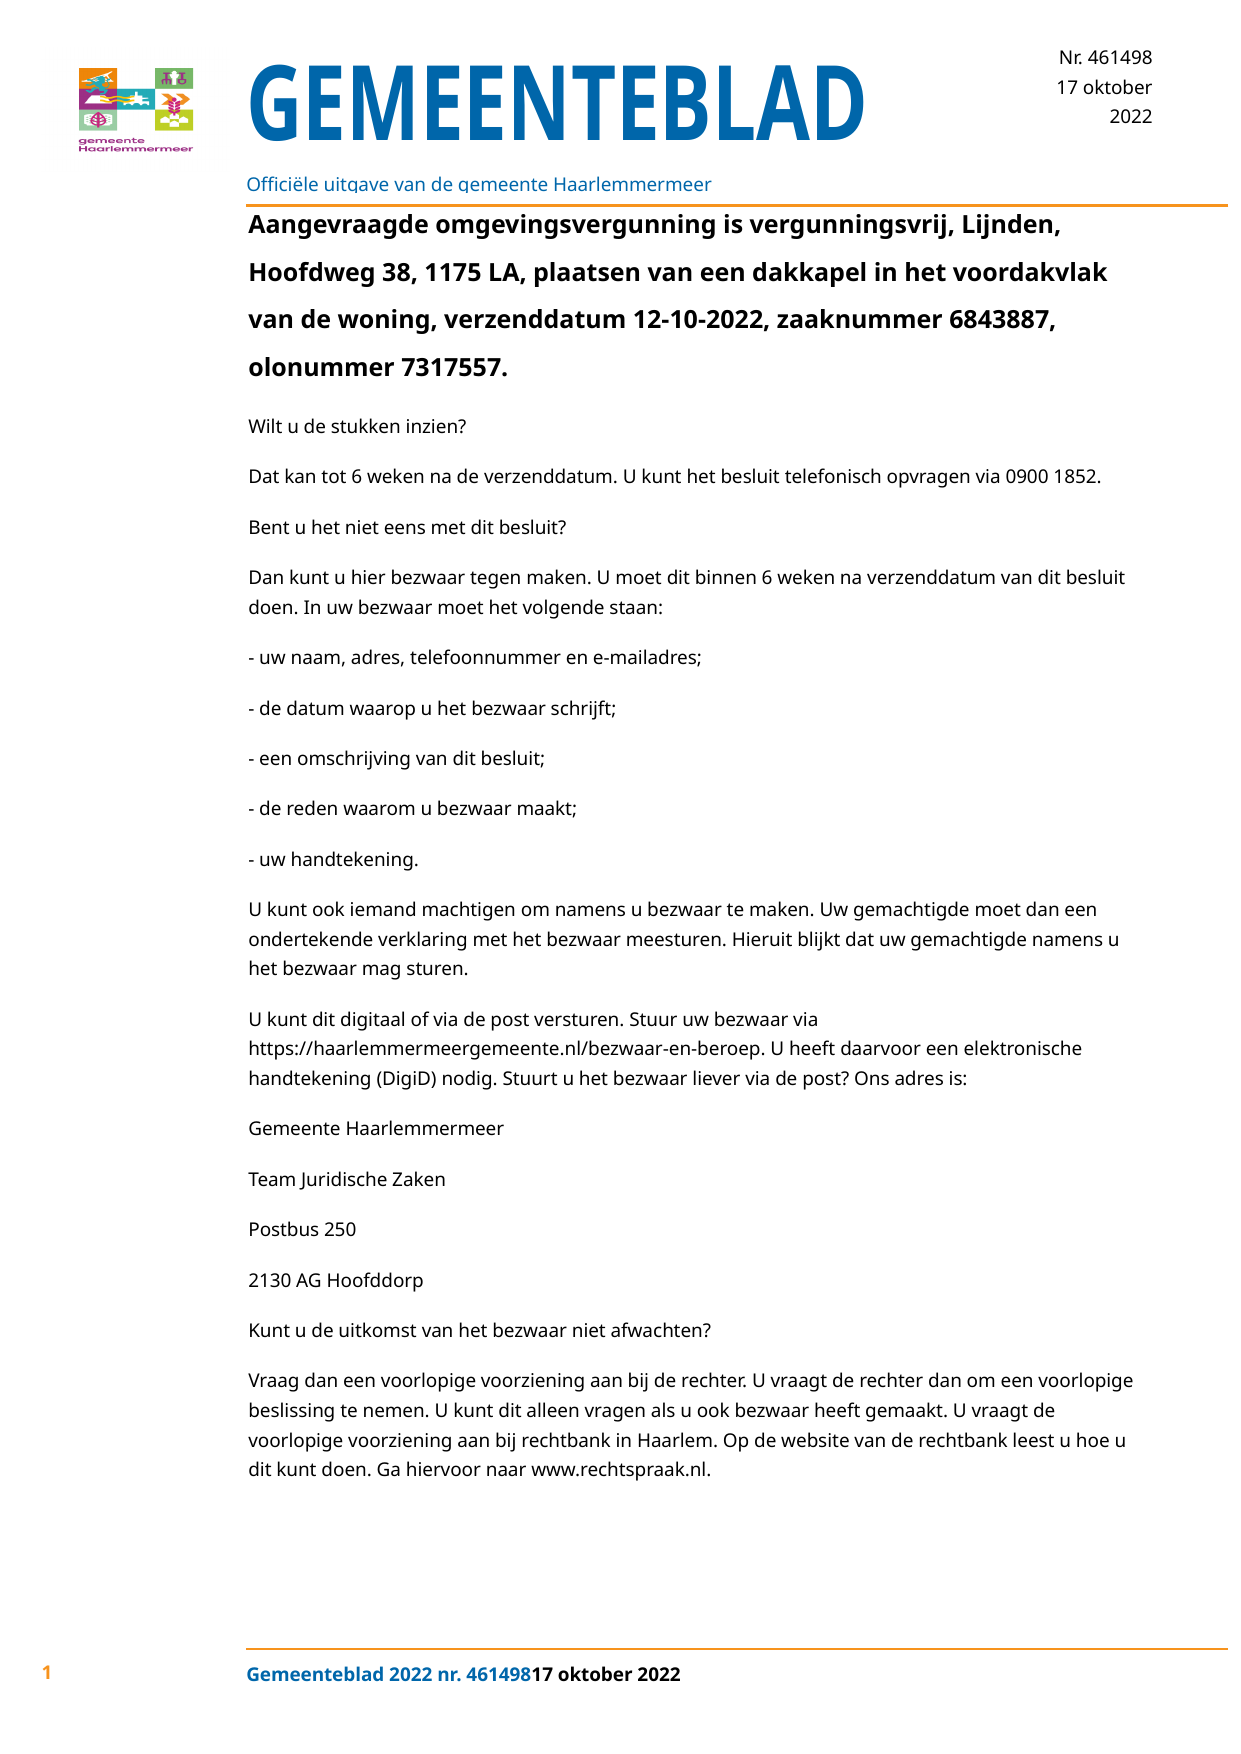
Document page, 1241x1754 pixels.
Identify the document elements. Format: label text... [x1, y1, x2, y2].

text - de reden waarom u bezwaar maakt; [248, 796, 1152, 821]
text Aangevraagde omgevingsvergunning is vergunningsvrij, Lijnden, Hoofdweg 38, 1175 LA, plaatsen van een dakkapel in het voordakvlak van de woning, verzenddatum 12-10-2022, zaaknummer 6843887, olonummer 7317557. [248, 207, 1152, 384]
picture [41, 47, 231, 172]
text Dat kan tot 6 weken na de verzenddatum. U kunt het besluit telefonisch opvragen via 0900 1852. [248, 463, 1152, 489]
text Bent u het niet eens met dit besluit? [248, 514, 1152, 540]
text Postbus 250 [248, 1216, 1152, 1242]
text - uw naam, adres, telefoonnummer en e-mailadres; [248, 644, 1152, 670]
text Wilt u de stukken inzien? [248, 413, 1152, 439]
text U kunt ook iemand machtigen om namens u bezwaar te maken. Uw gemachtigde moet dan een ondertekende verklaring met het bezwaar meesturen. Hieruit blijkt dat uw gemachtigde namens u het bezwaar mag sturen. [248, 896, 1152, 981]
text Gemeente Haarlemmermeer [248, 1116, 1152, 1141]
text 2130 AG Hoofddorp [248, 1267, 1152, 1293]
text Team Juridische Zaken [248, 1166, 1152, 1192]
text Dan kunt u hier bezwaar tegen maken. U moet dit binnen 6 weken na verzenddatum van dit besluit doen. In uw bezwaar moet het volgende staan: [248, 564, 1152, 620]
text Vraag dan een voorlopige voorziening aan bij de rechter. U vraagt de rechter dan om een voorlopige beslissing te nemen. U kunt dit alleen vragen als u ook bezwaar heeft gemaakt. U vraagt de voorlopige voorziening aan bij rechtbank in Haarlem. Op de website van de rechtbank leest u hoe u dit kunt doen. Ga hiervoor naar www.rechtspraak.nl. [248, 1368, 1152, 1482]
text U kunt dit digitaal of via de post versturen. Stuur uw bezwaar via https://haarlemmermeergemeente.nl/bezwaar-en-beroep. U heeft daarvoor een elektronische handtekening (DigiD) nodig. Stuurt u het bezwaar liever via de post? Ons adres is: [248, 1006, 1152, 1091]
text - uw handtekening. [248, 846, 1152, 872]
text - een omschrijving van dit besluit; [248, 745, 1152, 771]
text Kunt u de uitkomst van het bezwaar niet afwachten? [248, 1317, 1152, 1343]
text - de datum waarop u het bezwaar schrijft; [248, 695, 1152, 721]
